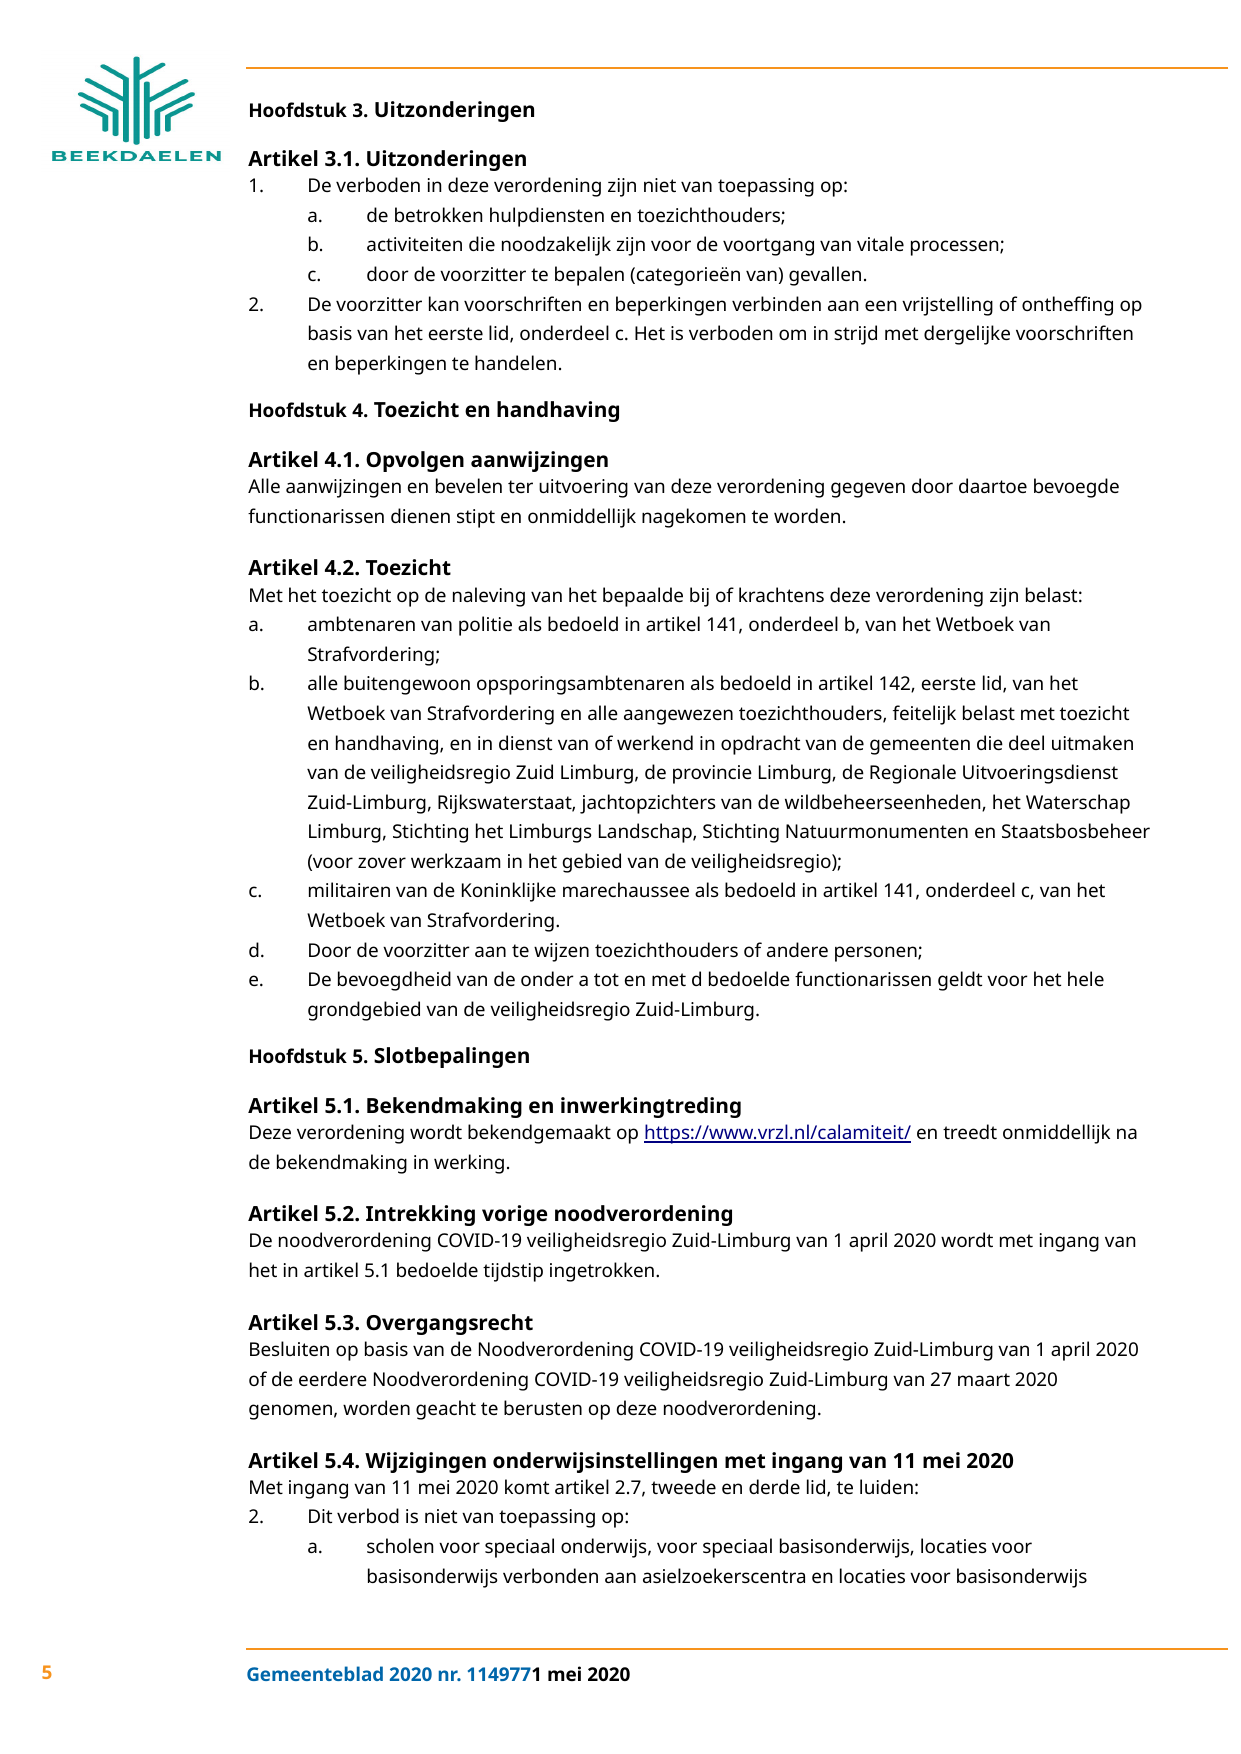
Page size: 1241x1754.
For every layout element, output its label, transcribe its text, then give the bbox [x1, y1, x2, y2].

list Door de voorzitter aan te wijzen toezichthouders of andere personen; [248, 937, 1152, 962]
text Artikel 5.3. Overgangsrecht [248, 1308, 1152, 1336]
text Met het toezicht op de naleving van het bepaalde bij of krachtens deze verordening zijn belast: [248, 582, 1152, 607]
text Artikel 3.1. Uitzonderingen [248, 144, 1152, 172]
text Met ingang van 11 mei 2020 komt artikel 2.7, tweede en derde lid, te luiden: [248, 1474, 1152, 1500]
text Artikel 5.1. Bekendmaking en inwerkingtreding [248, 1091, 1152, 1119]
text Hoofdstuk 5. Slotbepalingen [248, 1042, 1152, 1070]
text Hoofdstuk 4. Toezicht en handhaving [248, 396, 1152, 424]
text Besluiten op basis van de Noodverordening COVID-19 veiligheidsregio Zuid-Limburg van 1 april 2020 of de eerdere Noodverordening COVID-19 veiligheidsregio Zuid-Limburg van 27 maart 2020 genomen, worden geacht te berusten op deze noodverordening. [248, 1336, 1152, 1421]
list De verboden in deze verordening zijn niet van toepassing op: [248, 172, 1152, 198]
picture [41, 47, 231, 172]
list De bevoegdheid van de onder a tot en met d bedoelde functionarissen geldt voor het hele grondgebied van de veiligheidsregio Zuid-Limburg. [248, 966, 1152, 1022]
list door de voorzitter te bepalen (categorieën van) gevallen. [307, 261, 1152, 287]
list ambtenaren van politie als bedoeld in artikel 141, onderdeel b, van het Wetboek van Strafvordering; [248, 611, 1152, 667]
text Artikel 5.4. Wijzigingen onderwijsinstellingen met ingang van 11 mei 2020 [248, 1446, 1152, 1474]
text Artikel 4.2. Toezicht [248, 553, 1152, 582]
text Alle aanwijzingen en bevelen ter uitvoering van deze verordening gegeven door daartoe bevoegde functionarissen dienen stipt en onmiddellijk nagekomen te worden. [248, 473, 1152, 529]
list activiteiten die noodzakelijk zijn voor de voortgang van vitale processen; [307, 232, 1152, 257]
text Artikel 5.2. Intrekking vorige noodverordening [248, 1199, 1152, 1228]
list de betrokken hulpdiensten en toezichthouders; [307, 202, 1152, 228]
text Hoofdstuk 3. Uitzonderingen [248, 95, 1152, 123]
list De voorzitter kan voorschriften en beperkingen verbinden aan een vrijstelling of ontheffing op basis van het eerste lid, onderdeel c. Het is verboden om in strijd met dergelijke voorschriften en beperkingen te handelen. [248, 291, 1152, 376]
text Deze verordening wordt bekendgemaakt op https://www.vrzl.nl/calamiteit/ en treedt onmiddellijk na de bekendmaking in werking. [248, 1119, 1152, 1174]
list scholen voor speciaal onderwijs, voor speciaal basisonderwijs, locaties voor basisonderwijs verbonden aan asielzoekerscentra en locaties voor basisonderwijs [307, 1533, 1152, 1589]
list Dit verbod is niet van toepassing op: [248, 1504, 1152, 1529]
list alle buitengewoon opsporingsambtenaren als bedoeld in artikel 142, eerste lid, van het Wetboek van Strafvordering en alle aangewezen toezichthouders, feitelijk belast met toezicht en handhaving, en in dienst van of werkend in opdracht van de gemeenten die deel uitmaken van de veiligheidsregio Zuid Limburg, de provincie Limburg, de Regionale Uitvoeringsdienst Zuid-Limburg, Rijkswaterstaat, jachtopzichters van de wildbeheerseenheden, het Waterschap Limburg, Stichting het Limburgs Landschap, Stichting Natuurmonumenten en Staatsbosbeheer (voor zover werkzaam in het gebied van de veiligheidsregio); [248, 671, 1152, 874]
list militairen van de Koninklijke marechaussee als bedoeld in artikel 141, onderdeel c, van het Wetboek van Strafvordering. [248, 878, 1152, 933]
text De noodverordening COVID-19 veiligheidsregio Zuid-Limburg van 1 april 2020 wordt met ingang van het in artikel 5.1 bedoelde tijdstip ingetrokken. [248, 1228, 1152, 1283]
text Artikel 4.1. Opvolgen aanwijzingen [248, 445, 1152, 473]
